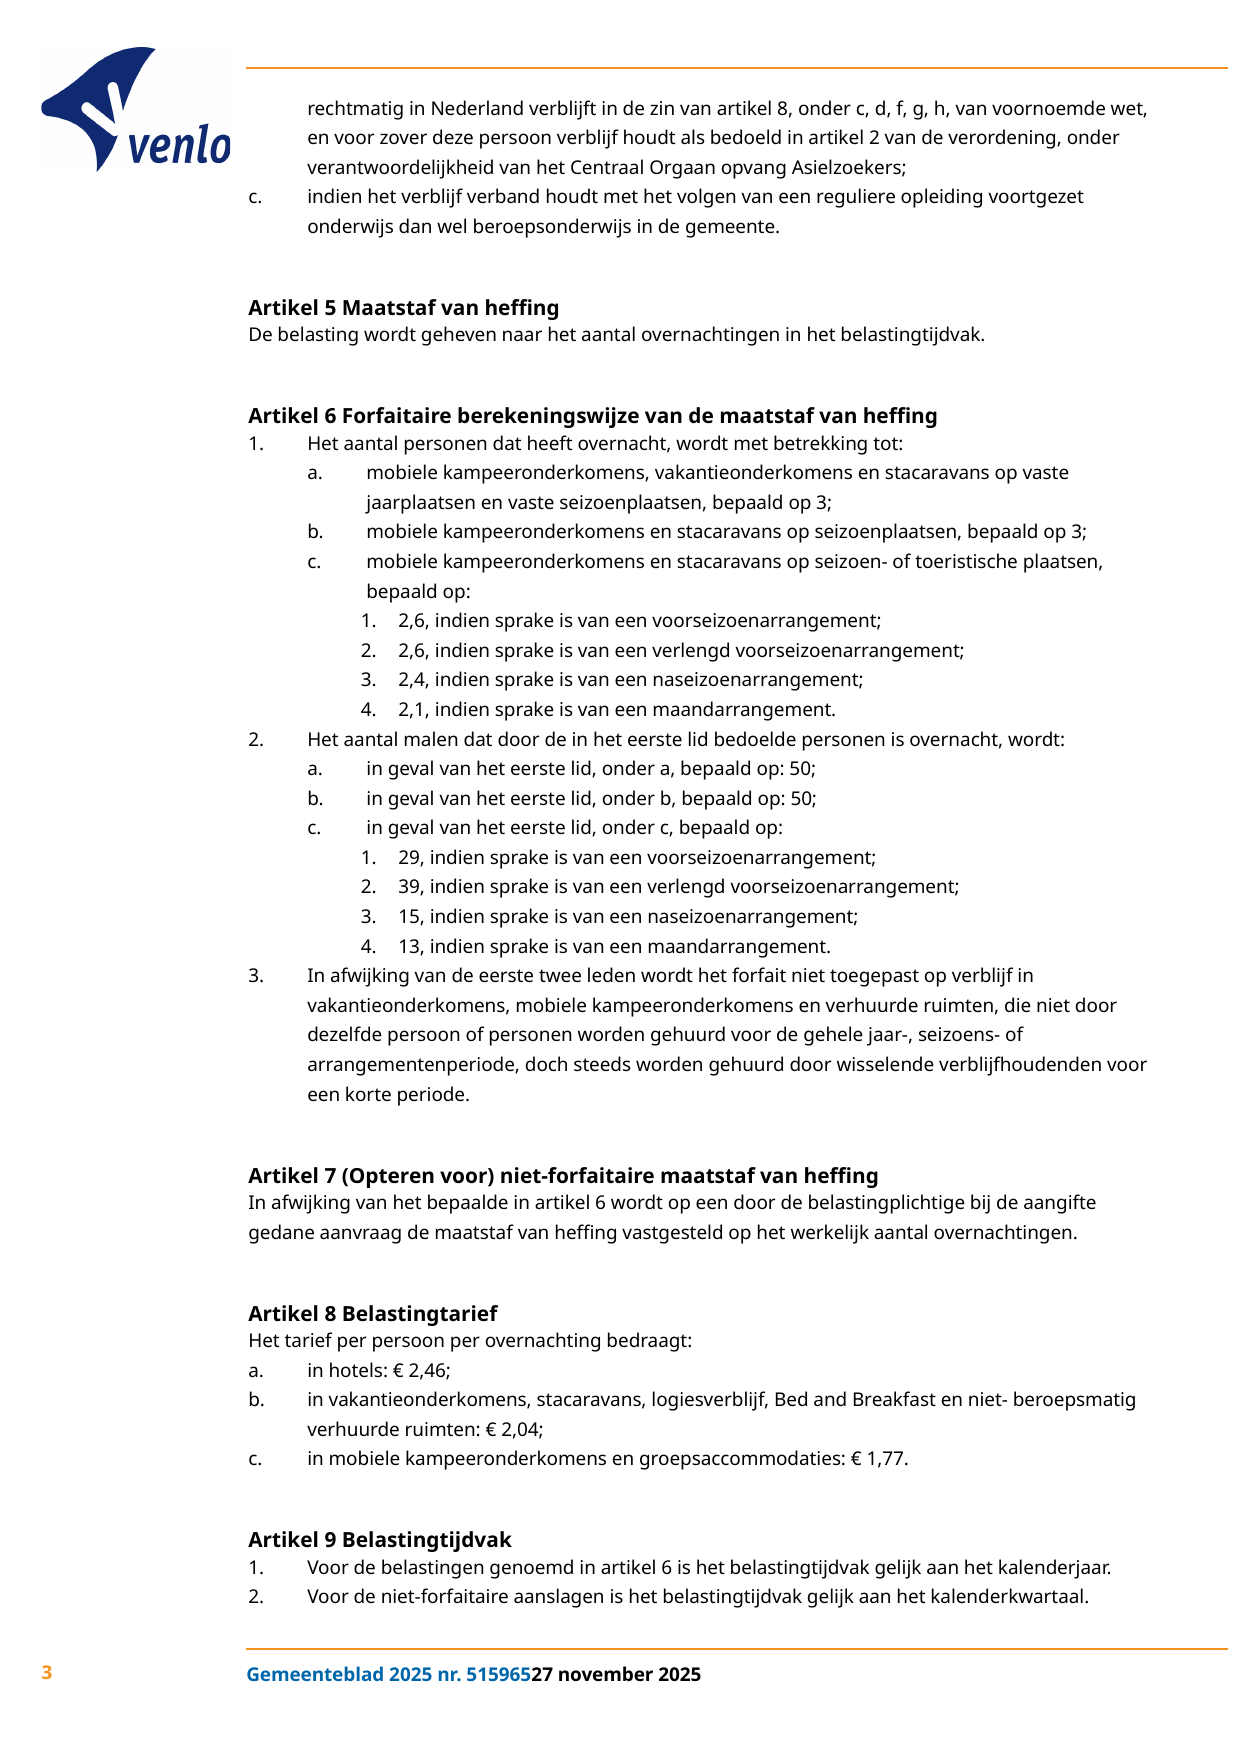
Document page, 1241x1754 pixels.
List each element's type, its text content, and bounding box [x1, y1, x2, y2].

list indien het verblijf verband houdt met het volgen van een reguliere opleiding voortgezet onderwijs dan wel beroepsonderwijs in de gemeente. [248, 183, 1152, 239]
text In afwijking van het bepaalde in artikel 6 wordt op een door de belastingplichtige bij de aangifte gedane aanvraag de maatstaf van heffing vastgesteld op het werkelijk aantal overnachtingen. [248, 1189, 1152, 1244]
text Artikel 6 Forfaitaire berekeningswijze van de maatstaf van heffing [248, 402, 1152, 430]
list in mobiele kampeeronderkomens en groepsaccommodaties: € 1,77. [248, 1446, 1152, 1471]
text Het tarief per persoon per overnachting bedraagt: [248, 1327, 1152, 1353]
list Voor de niet-forfaitaire aanslagen is het belastingtijdvak gelijk aan het kalenderkwartaal. [248, 1584, 1152, 1609]
list In afwijking van de eerste twee leden wordt het forfait niet toegepast op verblijf in vakantieonderkomens, mobiele kampeeronderkomens en verhuurde ruimten, die niet door dezelfde persoon of personen worden gehuurd voor de gehele jaar-, seizoens- of arrangementenperiode, doch steeds worden gehuurd door wisselende verblijfhoudenden voor een korte periode. [248, 962, 1152, 1107]
list in geval van het eerste lid, onder a, bepaald op: 50; [307, 755, 1152, 781]
text Artikel 8 Belastingtarief [248, 1299, 1152, 1327]
text Artikel 5 Maatstaf van heffing [248, 293, 1152, 322]
list rechtmatig in Nederland verblijft in de zin van artikel 8, onder c, d, f, g, h, van voornoemde wet, en voor zover deze persoon verblijf houdt als bedoeld in artikel 2 van de verordening, onder verantwoordelijkheid van het Centraal Orgaan opvang Asielzoekers; [248, 95, 1152, 180]
list mobiele kampeeronderkomens, vakantieonderkomens en stacaravans op vaste jaarplaatsen en vaste seizoenplaatsen, bepaald op 3; [307, 459, 1152, 515]
text Artikel 7 (Opteren voor) niet-forfaitaire maatstaf van heffing [248, 1161, 1152, 1189]
list 15, indien sprake is van een naseizoenarrangement; [361, 903, 1152, 929]
text Artikel 9 Belastingtijdvak [248, 1526, 1152, 1554]
list mobiele kampeeronderkomens en stacaravans op seizoenplaatsen, bepaald op 3; [307, 519, 1152, 544]
list in hotels: € 2,46; [248, 1357, 1152, 1383]
picture [41, 47, 231, 172]
list Het aantal personen dat heeft overnacht, wordt met betrekking tot: [248, 430, 1152, 456]
list 29, indien sprake is van een voorseizoenarrangement; [361, 844, 1152, 870]
list in geval van het eerste lid, onder c, bepaald op: [307, 814, 1152, 840]
list Het aantal malen dat door de in het eerste lid bedoelde personen is overnacht, wordt: [248, 726, 1152, 752]
list Voor de belastingen genoemd in artikel 6 is het belastingtijdvak gelijk aan het kalenderjaar. [248, 1554, 1152, 1580]
list 2,1, indien sprake is van een maandarrangement. [361, 696, 1152, 722]
text De belasting wordt geheven naar het aantal overnachtingen in het belastingtijdvak. [248, 322, 1152, 347]
list 2,4, indien sprake is van een naseizoenarrangement; [361, 667, 1152, 692]
list in geval van het eerste lid, onder b, bepaald op: 50; [307, 785, 1152, 811]
list 2,6, indien sprake is van een voorseizoenarrangement; [361, 607, 1152, 633]
list 2,6, indien sprake is van een verlengd voorseizoenarrangement; [361, 637, 1152, 663]
list 13, indien sprake is van een maandarrangement. [361, 933, 1152, 959]
list mobiele kampeeronderkomens en stacaravans op seizoen- of toeristische plaatsen, bepaald op: [307, 548, 1152, 604]
list 39, indien sprake is van een verlengd voorseizoenarrangement; [361, 874, 1152, 899]
list in vakantieonderkomens, stacaravans, logiesverblijf, Bed and Breakfast en niet- beroepsmatig verhuurde ruimten: € 2,04; [248, 1386, 1152, 1442]
